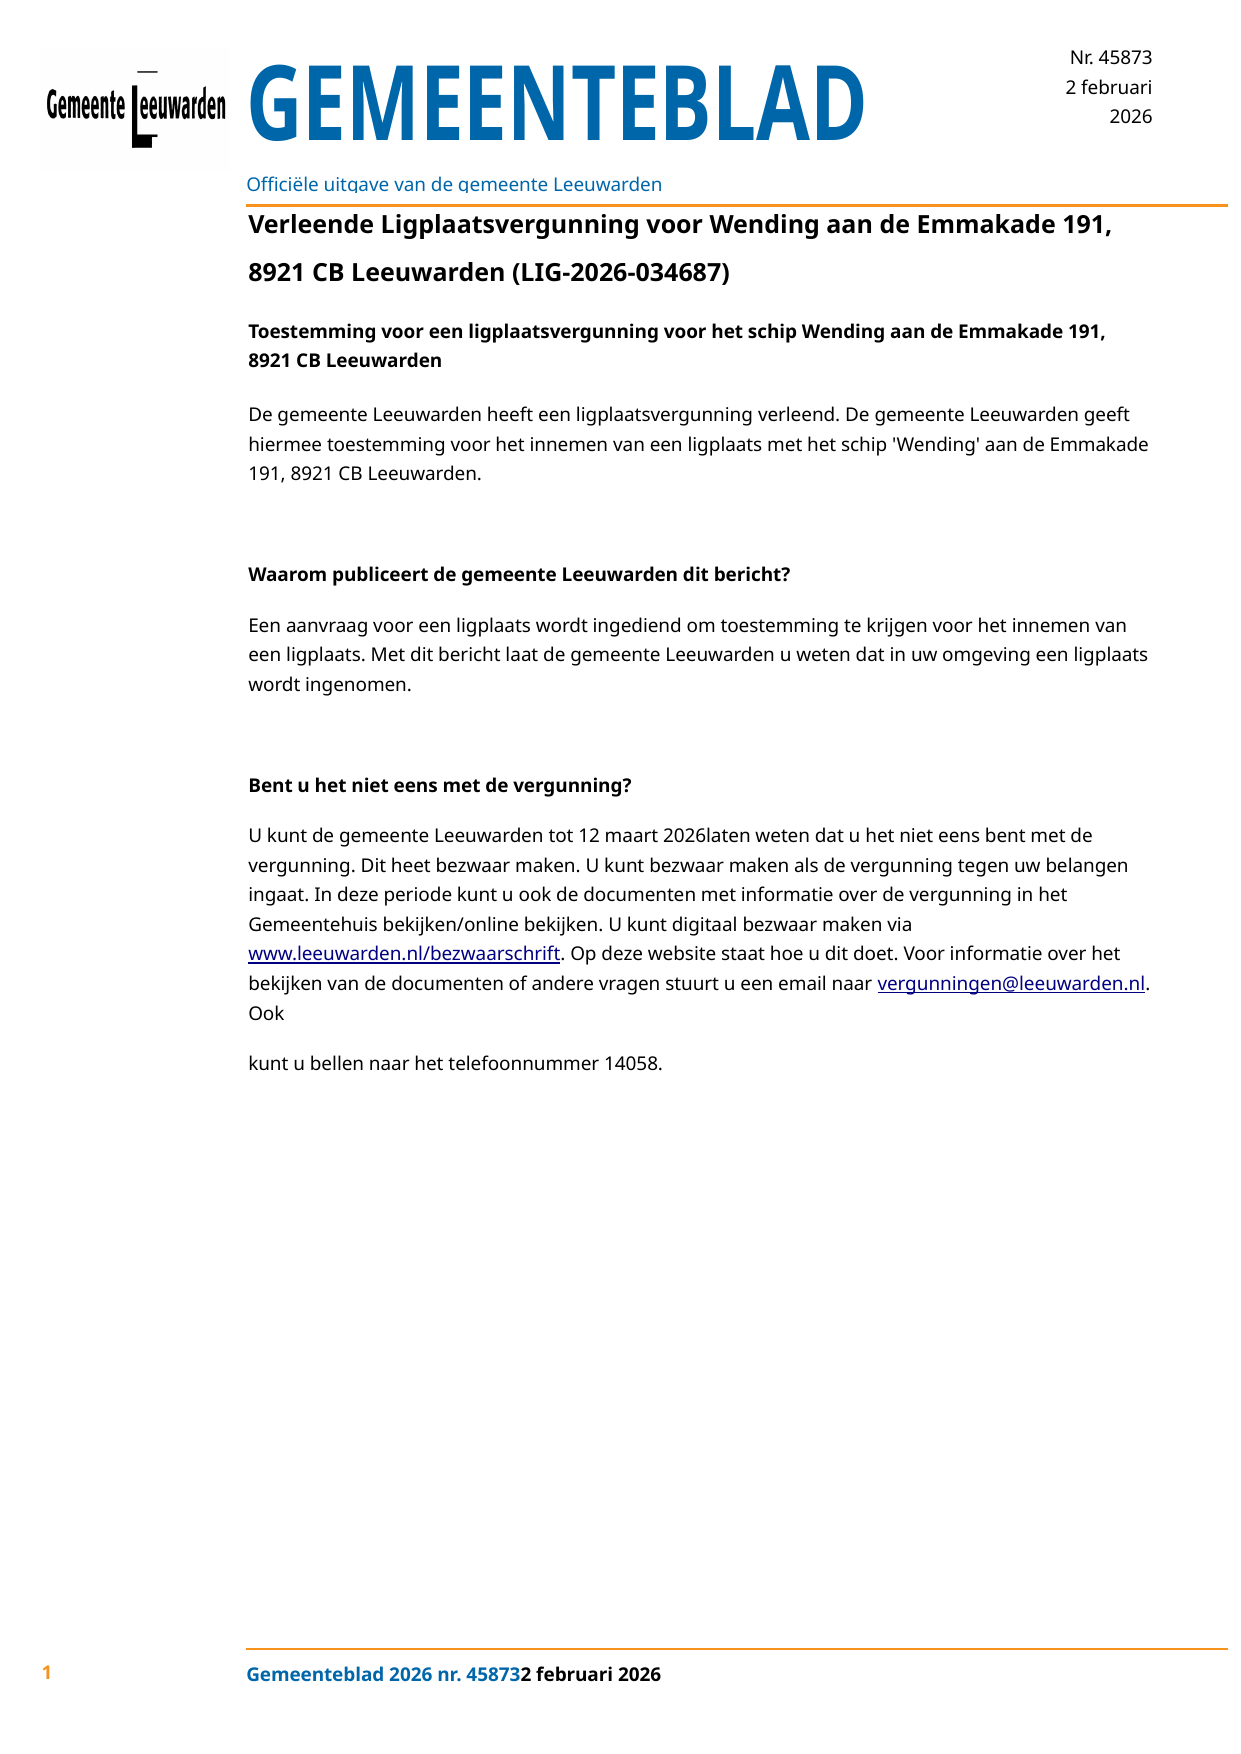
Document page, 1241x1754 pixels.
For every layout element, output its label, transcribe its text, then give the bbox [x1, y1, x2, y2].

text U kunt de gemeente Leeuwarden tot 12 maart 2026laten weten dat u het niet eens bent met de vergunning. Dit heet bezwaar maken. U kunt bezwaar maken als de vergunning tegen uw belangen ingaat. In deze periode kunt u ook de documenten met informatie over de vergunning in het Gemeentehuis bekijken/online bekijken. U kunt digitaal bezwaar maken via www.leeuwarden.nl/bezwaarschrift. Op deze website staat hoe u dit doet. Voor informatie over het bekijken van de documenten of andere vragen stuurt u een email naar vergunningen@leeuwarden.nl. Ook [248, 822, 1152, 1025]
text Verleende Ligplaatsvergunning voor Wending aan de Emmakade 191, 8921 CB Leeuwarden (LIG-2026-034687) [248, 207, 1152, 288]
text kunt u bellen naar het telefoonnummer 14058. [248, 1050, 1152, 1076]
text Toestemming voor een ligplaatsvergunning voor het schip Wending aan de Emmakade 191, 8921 CB Leeuwarden [248, 318, 1152, 373]
text Een aanvraag voor een ligplaats wordt ingediend om toestemming te krijgen voor het innemen van een ligplaats. Met dit bericht laat de gemeente Leeuwarden u weten dat in uw omgeving een ligplaats wordt ingenomen. [248, 612, 1152, 697]
text Waarom publiceert de gemeente Leeuwarden dit bericht? [248, 561, 1152, 587]
text ﻿De gemeente Leeuwarden heeft een ligplaatsvergunning verleend. De gemeente Leeuwarden geeft hiermee toestemming voor het innemen van een ligplaats met het schip 'Wending' aan de Emmakade 191, 8921 CB Leeuwarden. [248, 398, 1152, 486]
picture [41, 47, 231, 172]
text Bent u het niet eens met de vergunning? [248, 772, 1152, 797]
